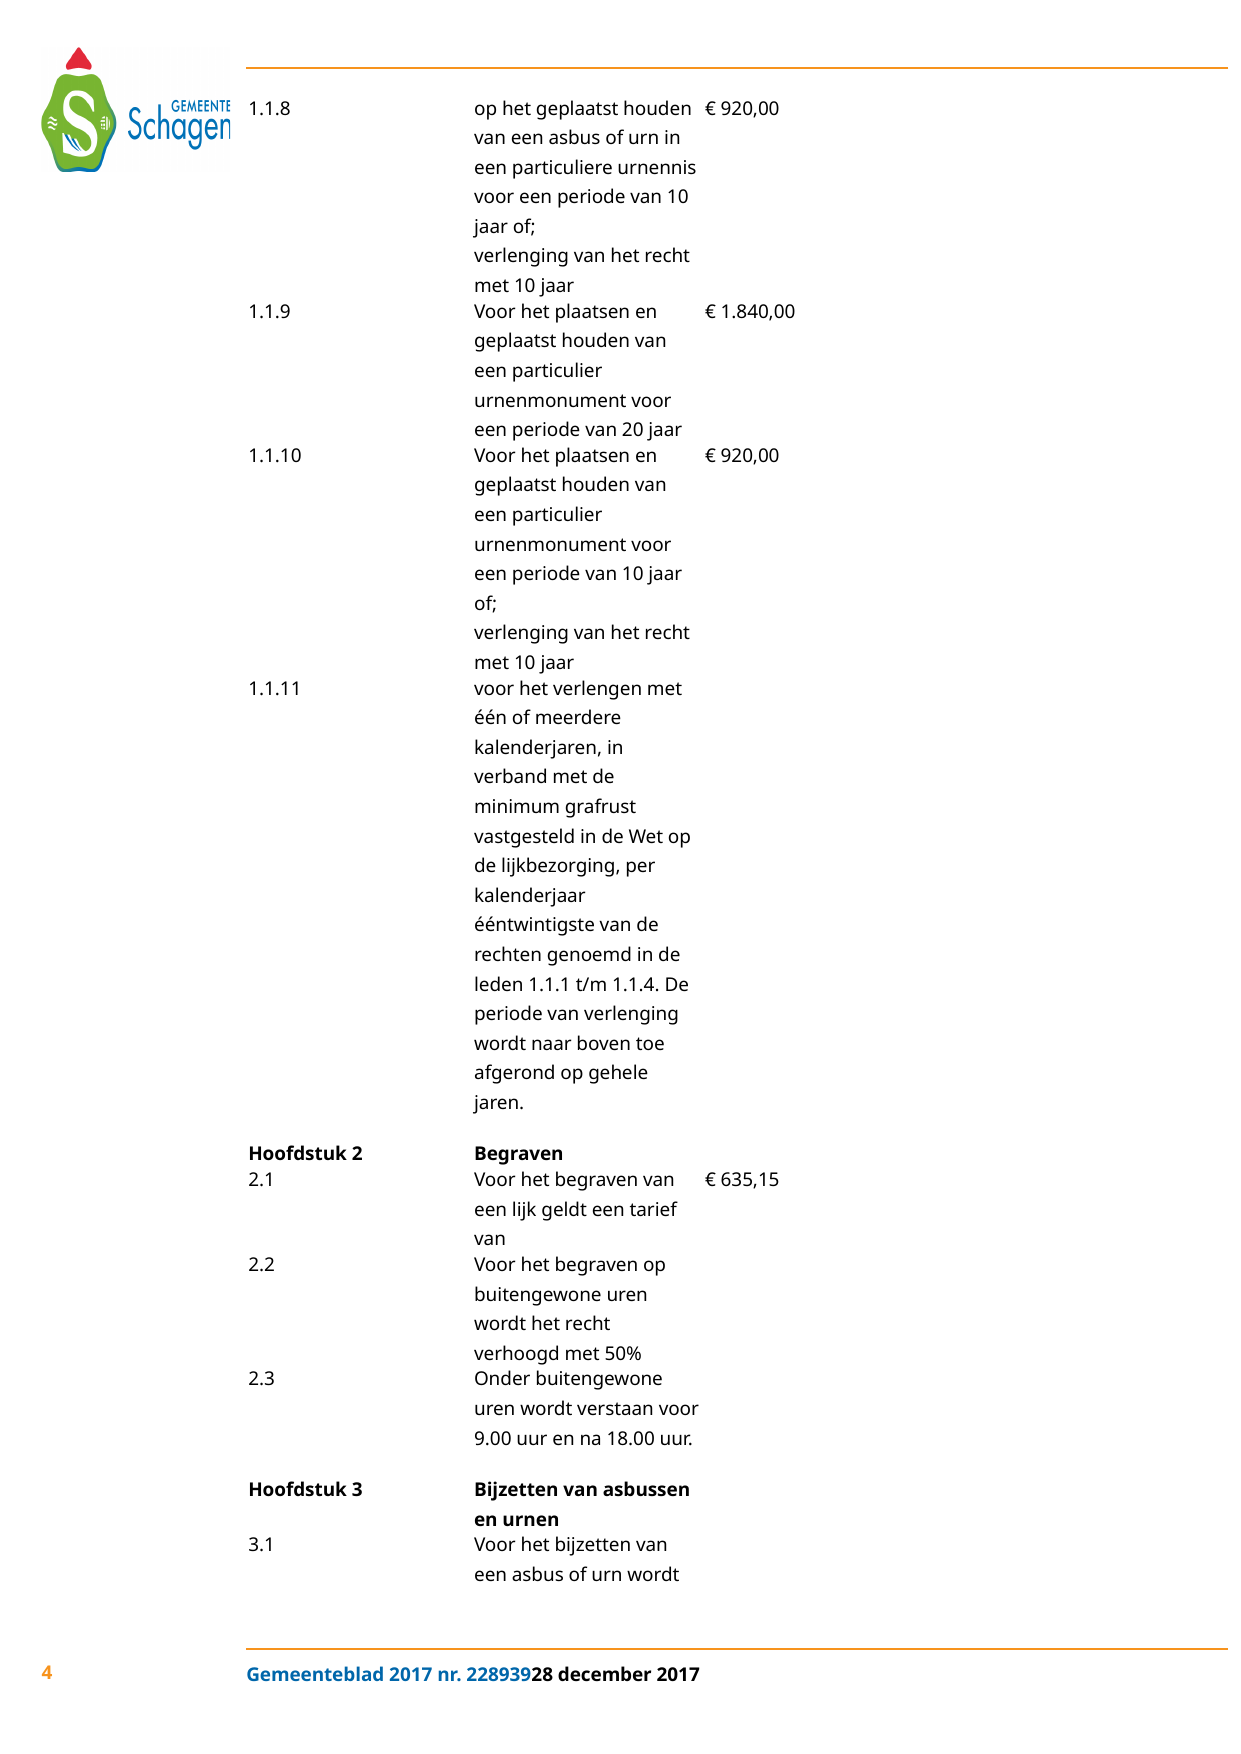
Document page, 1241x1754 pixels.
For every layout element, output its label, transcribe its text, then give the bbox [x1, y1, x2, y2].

table_cell Hoofdstuk 2 [248, 1141, 474, 1166]
table_cell [926, 1141, 1152, 1166]
table_cell [700, 675, 926, 1115]
table_cell [700, 1366, 926, 1451]
table_cell [700, 1451, 926, 1476]
table_cell [700, 1251, 926, 1366]
table_cell 1.1.9 [248, 298, 474, 442]
table_cell voor het verlengen met één of meerdere kalenderjaren, in verband met de minimum grafrust vastgesteld in de Wet op de lijkbezorging, per kalenderjaar ééntwintigste van de rechten genoemd in de leden 1.1.1 t/m 1.1.4. De periode van verlenging wordt naar boven toe afgerond op gehele jaren. [474, 675, 700, 1115]
table_cell Voor het bijzetten van een asbus of urn wordt [474, 1532, 700, 1587]
table_cell Onder buitengewone uren wordt verstaan voor 9.00 uur en na 18.00 uur. [474, 1366, 700, 1451]
table_cell 2.1 [248, 1166, 474, 1251]
table_cell Bijzetten van asbussen en urnen [474, 1476, 700, 1532]
table_cell € 1.840,00 [700, 298, 926, 442]
table_cell [248, 1451, 474, 1476]
table_cell Voor het plaatsen en geplaatst houden van een particulier urnenmonument voor een periode van 20 jaar [474, 298, 700, 442]
table_cell [700, 1476, 926, 1532]
table_cell Voor het begraven van een lijk geldt een tarief van [474, 1166, 700, 1251]
table_cell [474, 1115, 700, 1141]
table_cell € 635,15 [700, 1166, 926, 1251]
table_cell 1.1.8 [248, 95, 474, 298]
table_cell op het geplaatst houden van een asbus of urn in een particuliere urnennis voor een periode van 10 jaar of; verlenging van het recht met 10 jaar [474, 95, 700, 298]
picture [41, 47, 231, 172]
table_cell 1.1.11 [248, 675, 474, 1115]
table_cell 1.1.10 [248, 442, 474, 675]
table_cell [474, 1451, 700, 1476]
table_cell [700, 1115, 926, 1141]
table_cell € 920,00 [700, 95, 926, 298]
table_cell € 920,00 [700, 442, 926, 675]
table_cell [926, 1451, 1152, 1476]
table_cell [926, 1476, 1152, 1532]
table_cell [700, 1141, 926, 1166]
table_cell Voor het plaatsen en geplaatst houden van een particulier urnenmonument voor een periode van 10 jaar of; verlenging van het recht met 10 jaar [474, 442, 700, 675]
table_cell 3.1 [248, 1532, 474, 1587]
table_cell Voor het begraven op buitengewone uren wordt het recht verhoogd met 50% [474, 1251, 700, 1366]
table_cell 2.3 [248, 1366, 474, 1451]
table_cell 2.2 [248, 1251, 474, 1366]
table_cell [700, 1532, 926, 1587]
table_cell Begraven [474, 1141, 700, 1166]
table_cell [248, 1115, 474, 1141]
table_cell Hoofdstuk 3 [248, 1476, 474, 1532]
